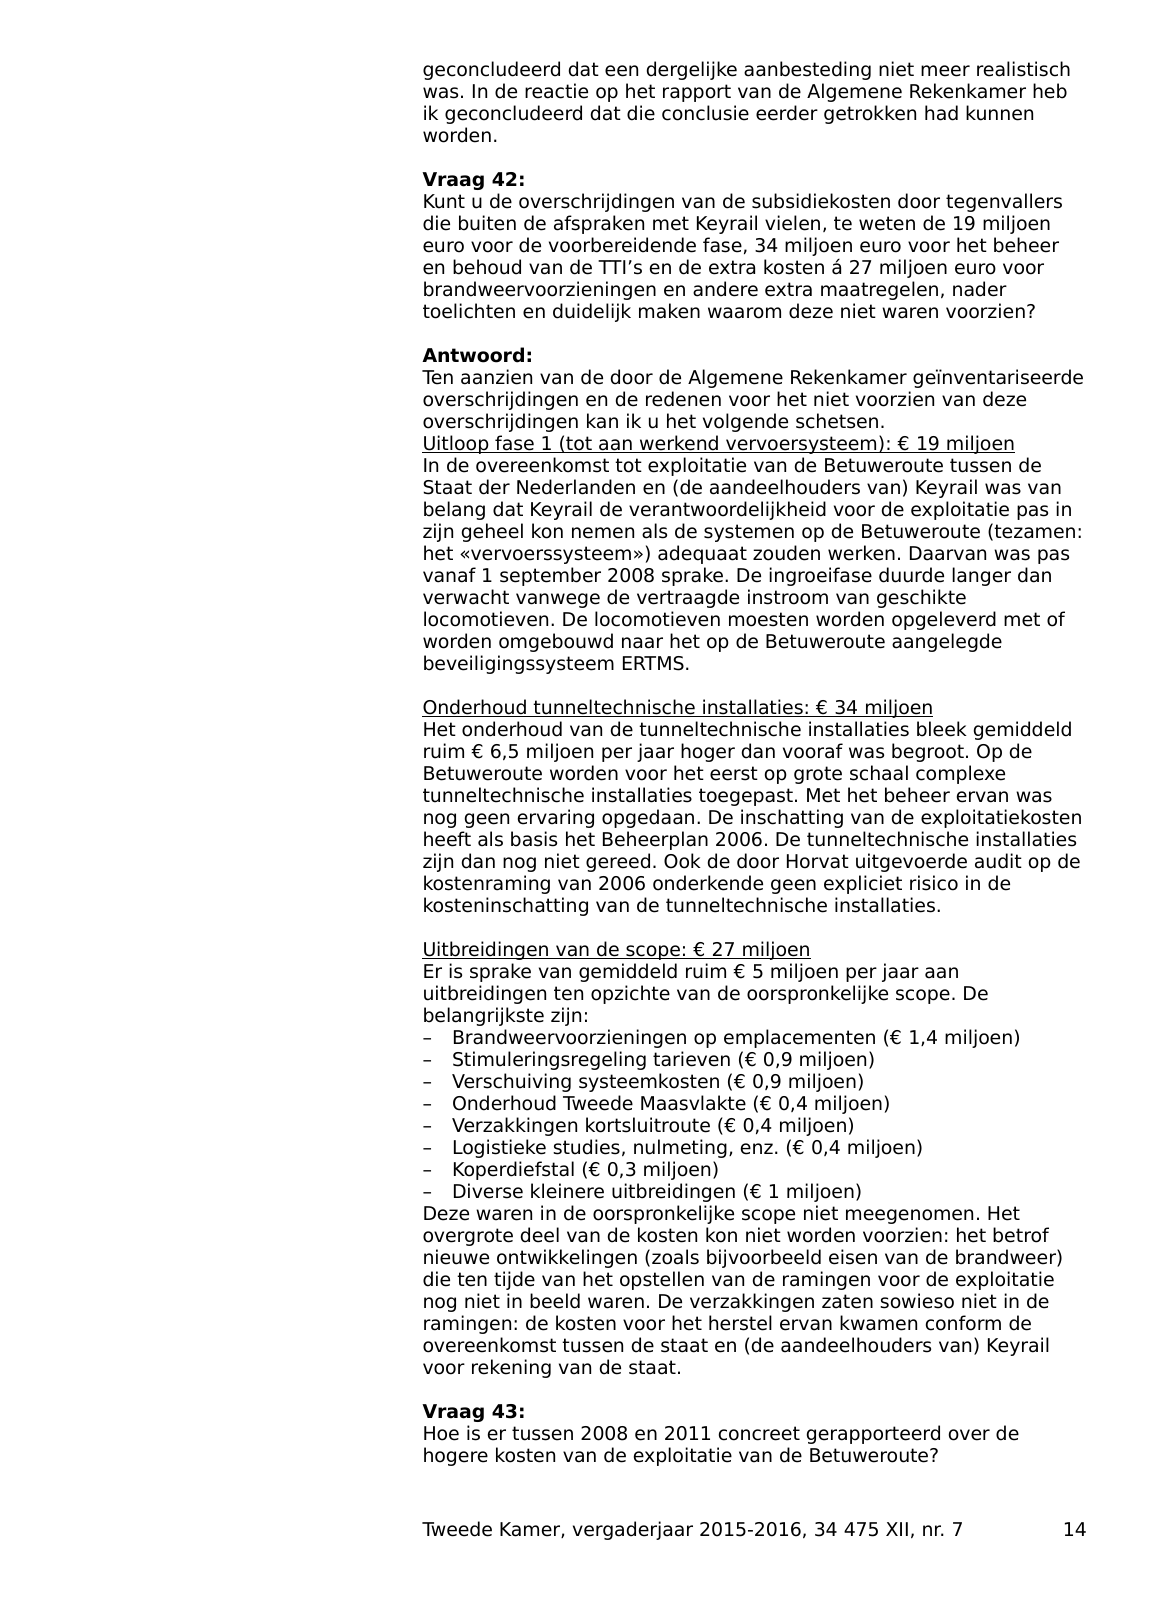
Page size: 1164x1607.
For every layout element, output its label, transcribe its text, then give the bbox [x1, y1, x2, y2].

text Deze waren in de oorspronkelijke scope niet meegenomen. Het overgrote deel van de kosten kon niet worden voorzien: het betrof nieuwe ontwikkelingen (zoals bijvoorbeeld eisen van de brandweer) die ten tijde van het opstellen van de ramingen voor de exploitatie nog niet in beeld waren. De verzakkingen zaten sowieso niet in de ramingen: de kosten voor het herstel ervan kwamen conform de overeenkomst tussen de staat en (de aandeelhouders van) Keyrail voor rekening van de staat. [422, 1203, 1087, 1379]
text Uitloop fase 1 (tot aan werkend vervoersysteem): € 19 miljoen [422, 433, 1087, 455]
text – Diverse kleinere uitbreidingen (€ 1 miljoen) [422, 1181, 1087, 1203]
text – Brandweervoorzieningen op emplacementen (€ 1,4 miljoen) [422, 1027, 1087, 1049]
text Het onderhoud van de tunneltechnische installaties bleek gemiddeld ruim € 6,5 miljoen per jaar hoger dan vooraf was begroot. Op de Betuweroute worden voor het eerst op grote schaal complexe tunneltechnische installaties toegepast. Met het beheer ervan was nog geen ervaring opgedaan. De inschatting van de exploitatiekosten heeft als basis het Beheerplan 2006. De tunneltechnische installaties zijn dan nog niet gereed. Ook de door Horvat uitgevoerde audit op de kostenraming van 2006 onderkende geen expliciet risico in de kosteninschatting van de tunneltechnische installaties. [422, 719, 1087, 917]
text – Verschuiving systeemkosten (€ 0,9 miljoen) [422, 1071, 1087, 1093]
text Vraag 43: [422, 1401, 1087, 1423]
text Onderhoud tunneltechnische installaties: € 34 miljoen [422, 697, 1087, 719]
text – Stimuleringsregeling tarieven (€ 0,9 miljoen) [422, 1049, 1087, 1071]
text In de overeenkomst tot exploitatie van de Betuweroute tussen de Staat der Nederlanden en (de aandeelhouders van) Keyrail was van belang dat Keyrail de verantwoordelijkheid voor de exploitatie pas in zijn geheel kon nemen als de systemen op de Betuweroute (tezamen: het «vervoerssysteem») adequaat zouden werken. Daarvan was pas vanaf 1 september 2008 sprake. De ingroeifase duurde langer dan verwacht vanwege de vertraagde instroom van geschikte locomotieven. De locomotieven moesten worden opgeleverd met of worden omgebouwd naar het op de Betuweroute aangelegde beveiligingssysteem ERTMS. [422, 455, 1087, 675]
text Ten aanzien van de door de Algemene Rekenkamer geïnventariseerde overschrijdingen en de redenen voor het niet voorzien van deze overschrijdingen kan ik u het volgende schetsen. [422, 367, 1087, 433]
text Hoe is er tussen 2008 en 2011 concreet gerapporteerd over de hogere kosten van de exploitatie van de Betuweroute? [422, 1423, 1087, 1467]
text – Verzakkingen kortsluitroute (€ 0,4 miljoen) [422, 1115, 1087, 1137]
text – Onderhoud Tweede Maasvlakte (€ 0,4 miljoen) [422, 1093, 1087, 1115]
text – Koperdiefstal (€ 0,3 miljoen) [422, 1159, 1087, 1181]
text Kunt u de overschrijdingen van de subsidiekosten door tegenvallers die buiten de afspraken met Keyrail vielen, te weten de 19 miljoen euro voor de voorbereidende fase, 34 miljoen euro voor het beheer en behoud van de TTI’s en de extra kosten á 27 miljoen euro voor brandweervoorzieningen en andere extra maatregelen, nader toelichten en duidelijk maken waarom deze niet waren voorzien? [422, 191, 1087, 323]
text Vraag 42: [422, 169, 1087, 191]
text geconcludeerd dat een dergelijke aanbesteding niet meer realistisch was. In de reactie op het rapport van de Algemene Rekenkamer heb ik geconcludeerd dat die conclusie eerder getrokken had kunnen worden. [422, 59, 1087, 147]
text Er is sprake van gemiddeld ruim € 5 miljoen per jaar aan uitbreidingen ten opzichte van de oorspronkelijke scope. De belangrijkste zijn: [422, 961, 1087, 1027]
text Uitbreidingen van de scope: € 27 miljoen [422, 939, 1087, 961]
text – Logistieke studies, nulmeting, enz. (€ 0,4 miljoen) [422, 1137, 1087, 1159]
text Antwoord: [422, 345, 1087, 367]
